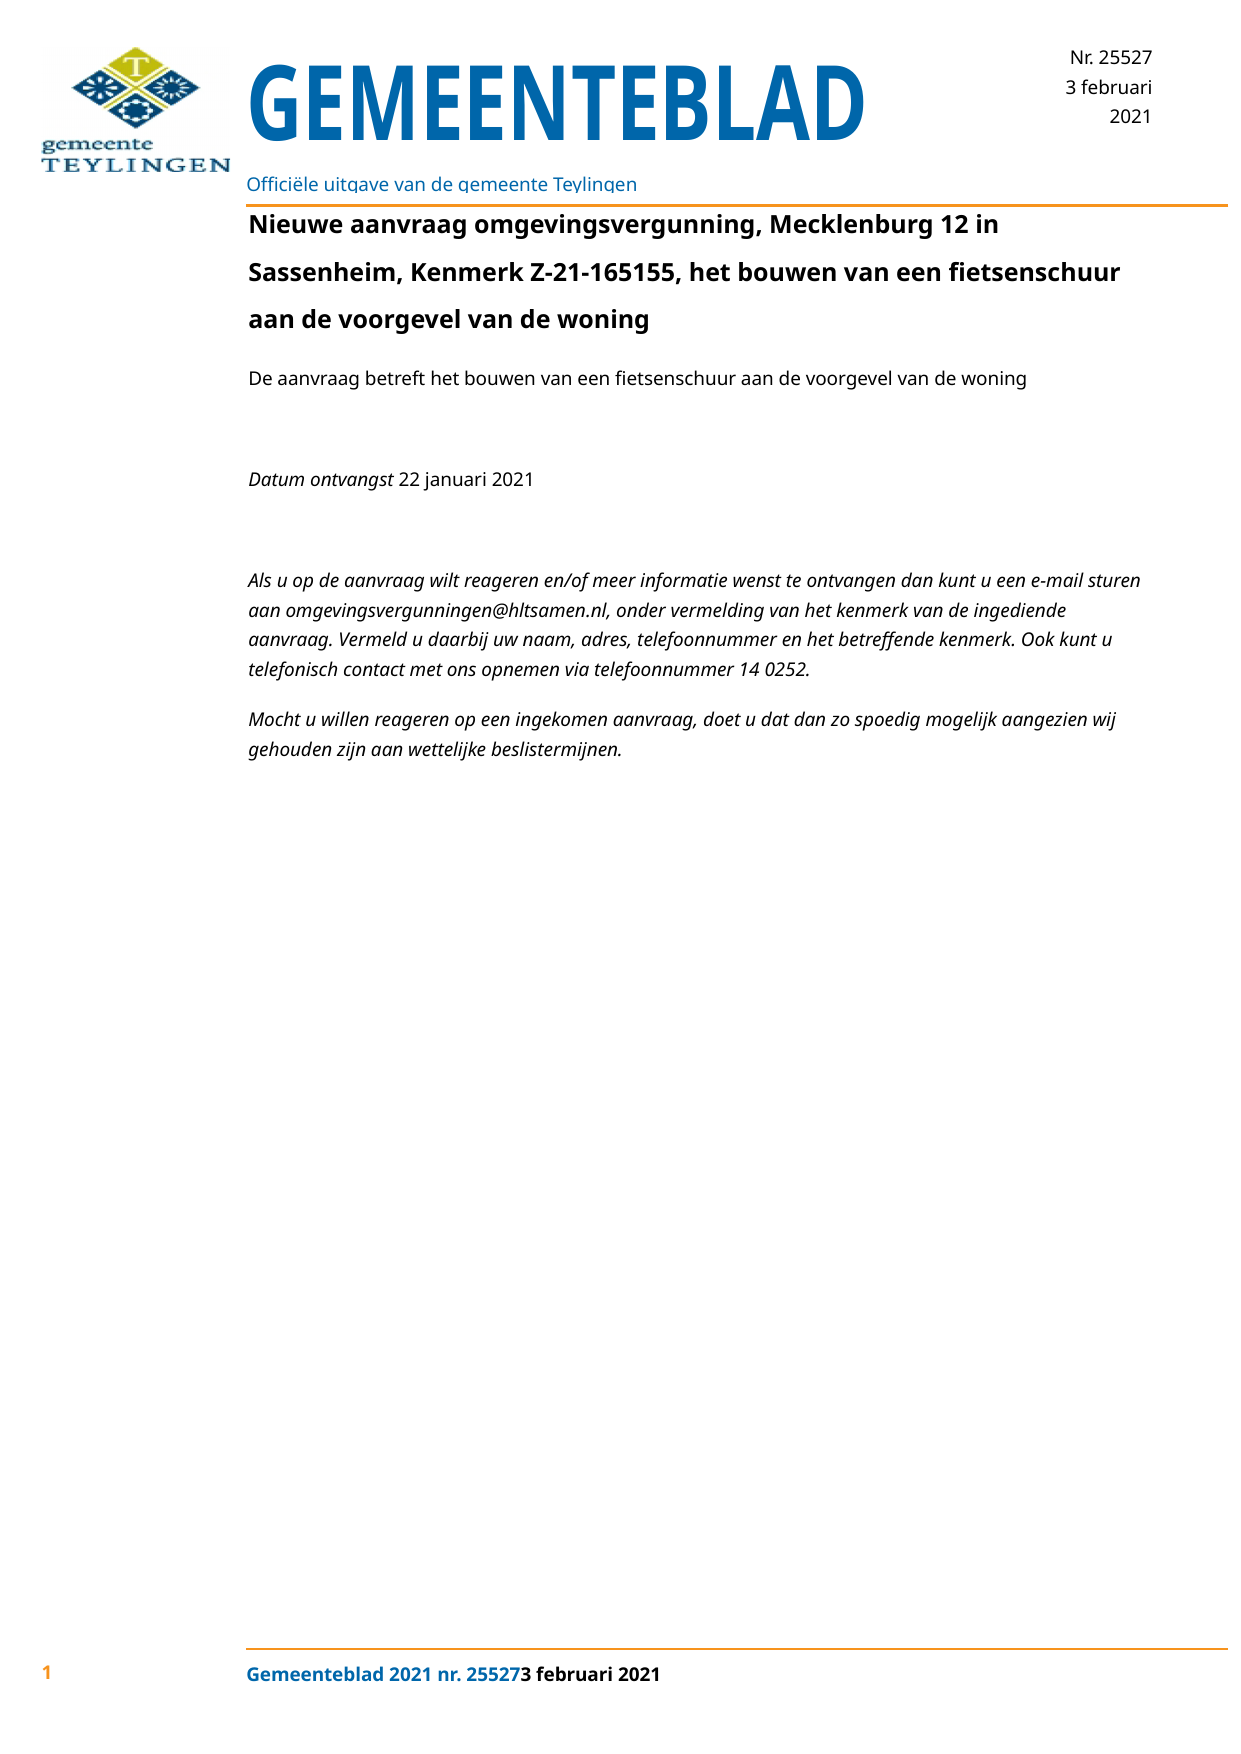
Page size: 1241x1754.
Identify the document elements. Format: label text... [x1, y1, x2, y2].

text Nieuwe aanvraag omgevingsvergunning, Mecklenburg 12 in Sassenheim, Kenmerk Z-21-165155, het bouwen van een fietsenschuur aan de voorgevel van de woning [248, 207, 1152, 336]
text Als u op de aanvraag wilt reageren en/of meer informatie wenst te ontvangen dan kunt u een e-mail sturen aan omgevingsvergunningen@hltsamen.nl, onder vermelding van het kenmerk van de ingediende aanvraag. Vermeld u daarbij uw naam, adres, telefoonnummer en het betreffende kenmerk. Ook kunt u telefonisch contact met ons opnemen via telefoonnummer 14 0252. [248, 567, 1152, 682]
text Datum ontvangst 22 januari 2021 [248, 466, 1152, 492]
text Mocht u willen reageren op een ingekomen aanvraag, doet u dat dan zo spoedig mogelijk aangezien wij gehouden zijn aan wettelijke beslistermijnen. [248, 706, 1152, 762]
text De aanvraag betreft het bouwen van een fietsenschuur aan de voorgevel van de woning [248, 366, 1152, 391]
picture [41, 47, 231, 172]
